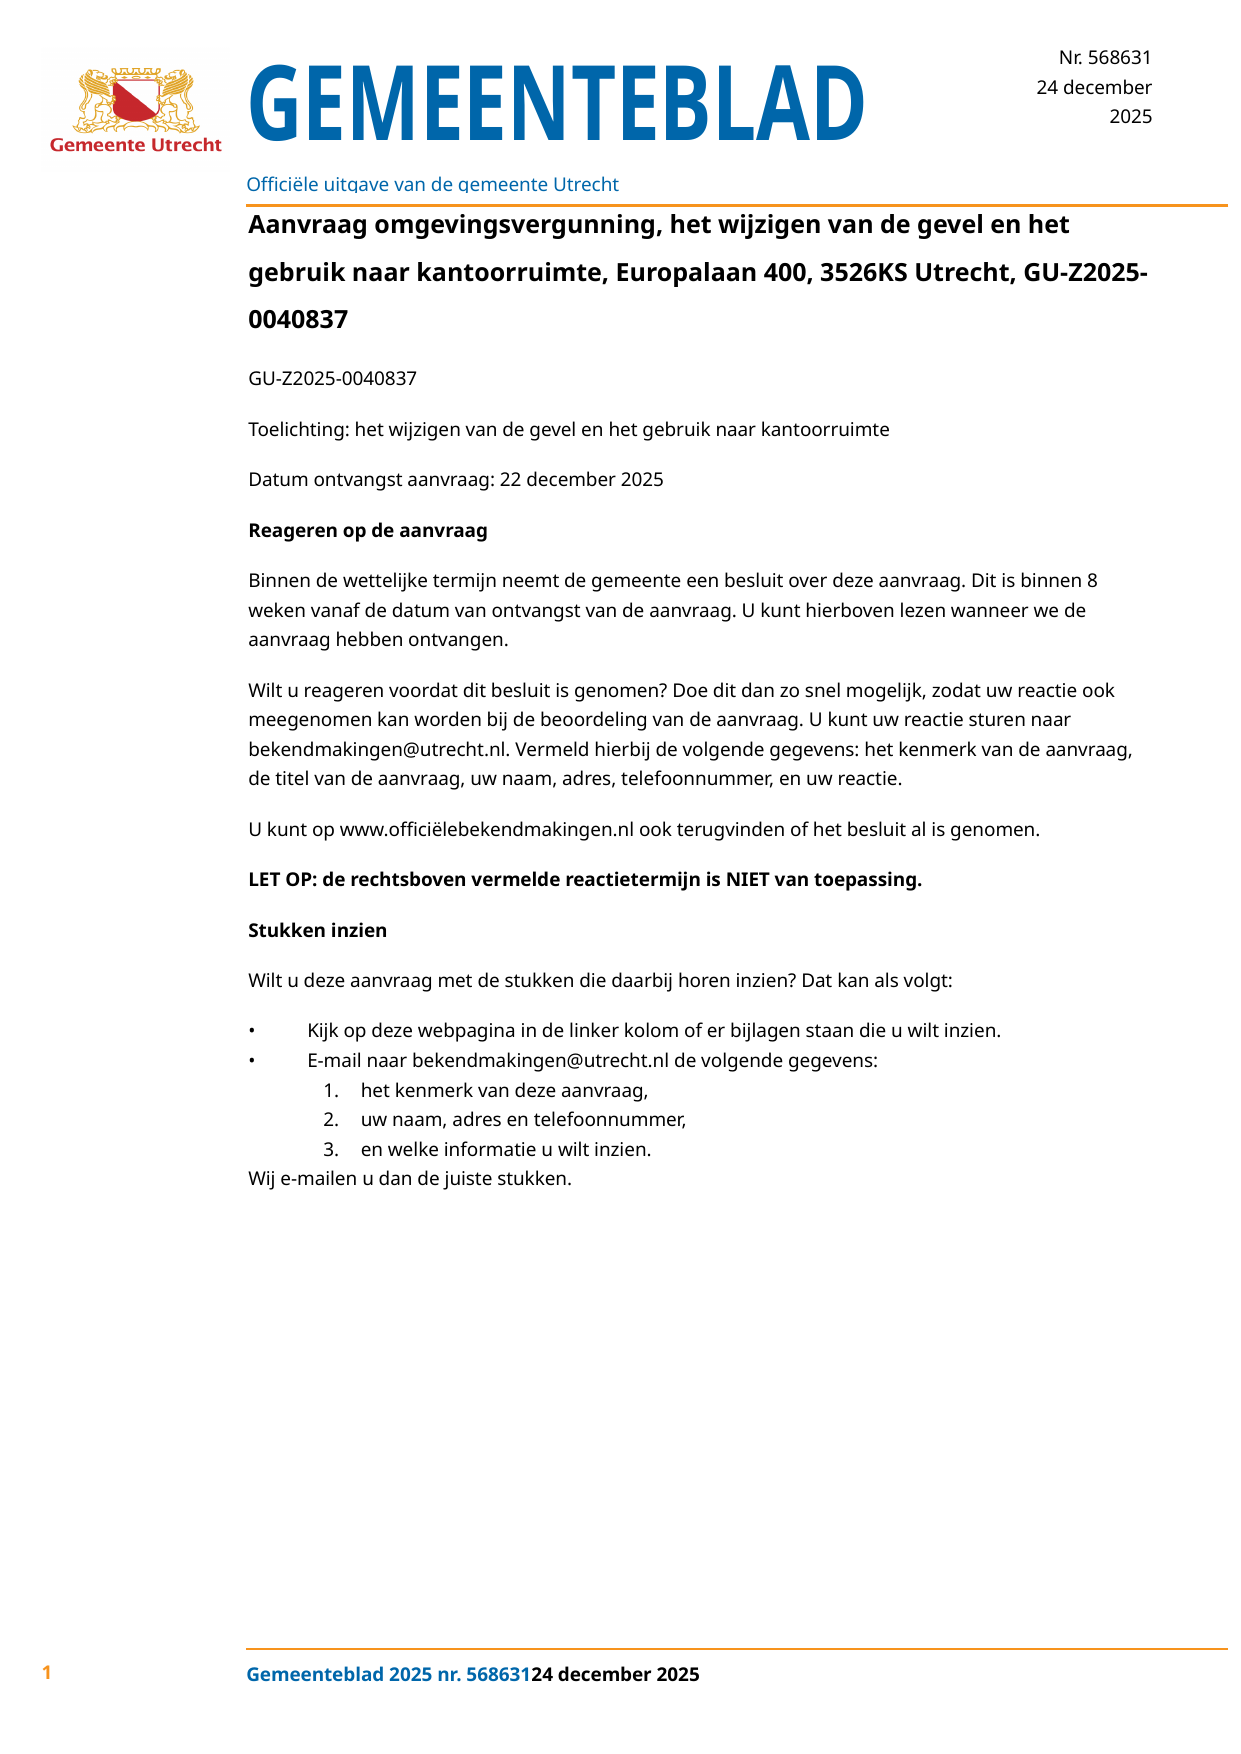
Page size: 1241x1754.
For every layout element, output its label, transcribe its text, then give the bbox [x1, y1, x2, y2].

list en welke informatie u wilt inzien. [323, 1136, 1152, 1162]
list uw naam, adres en telefoonnummer, [323, 1106, 1152, 1132]
text Wij e-mailen u dan de juiste stukken. [248, 1166, 1152, 1191]
list E-mail naar bekendmakingen@utrecht.nl de volgende gegevens: [248, 1047, 1152, 1073]
text Wilt u deze aanvraag met de stukken die daarbij horen inzien? Dat kan als volgt: [248, 967, 1152, 993]
text Reageren op de aanvraag [248, 517, 1152, 542]
text LET OP: de rechtsboven vermelde reactietermijn is NIET van toepassing. [248, 866, 1152, 892]
text Binnen de wettelijke termijn neemt de gemeente een besluit over deze aanvraag. Dit is binnen 8 weken vanaf de datum van ontvangst van de aanvraag. U kunt hierboven lezen wanneer we de aanvraag hebben ontvangen. [248, 567, 1152, 652]
picture [41, 47, 231, 172]
text Aanvraag omgevingsvergunning, het wijzigen van de gevel en het gebruik naar kantoorruimte, Europalaan 400, 3526KS Utrecht, GU-Z2025-0040837 [248, 207, 1152, 336]
list Kijk op deze webpagina in de linker kolom of er bijlagen staan die u wilt inzien. [248, 1018, 1152, 1043]
text U kunt op www.officiëlebekendmakingen.nl ook terugvinden of het besluit al is genomen. [248, 816, 1152, 842]
text Stukken inzien [248, 917, 1152, 942]
text Toelichting: het wijzigen van de gevel en het gebruik naar kantoorruimte [248, 416, 1152, 442]
text Datum ontvangst aanvraag: 22 december 2025 [248, 466, 1152, 492]
text GU-Z2025-0040837 [248, 366, 1152, 391]
list het kenmerk van deze aanvraag, [323, 1077, 1152, 1102]
text Wilt u reageren voordat dit besluit is genomen? Doe dit dan zo snel mogelijk, zodat uw reactie ook meegenomen kan worden bij de beoordeling van de aanvraag. U kunt uw reactie sturen naar bekendmakingen@utrecht.nl. Vermeld hierbij de volgende gegevens: het kenmerk van de aanvraag, de titel van de aanvraag, uw naam, adres, telefoonnummer, en uw reactie. [248, 677, 1152, 791]
